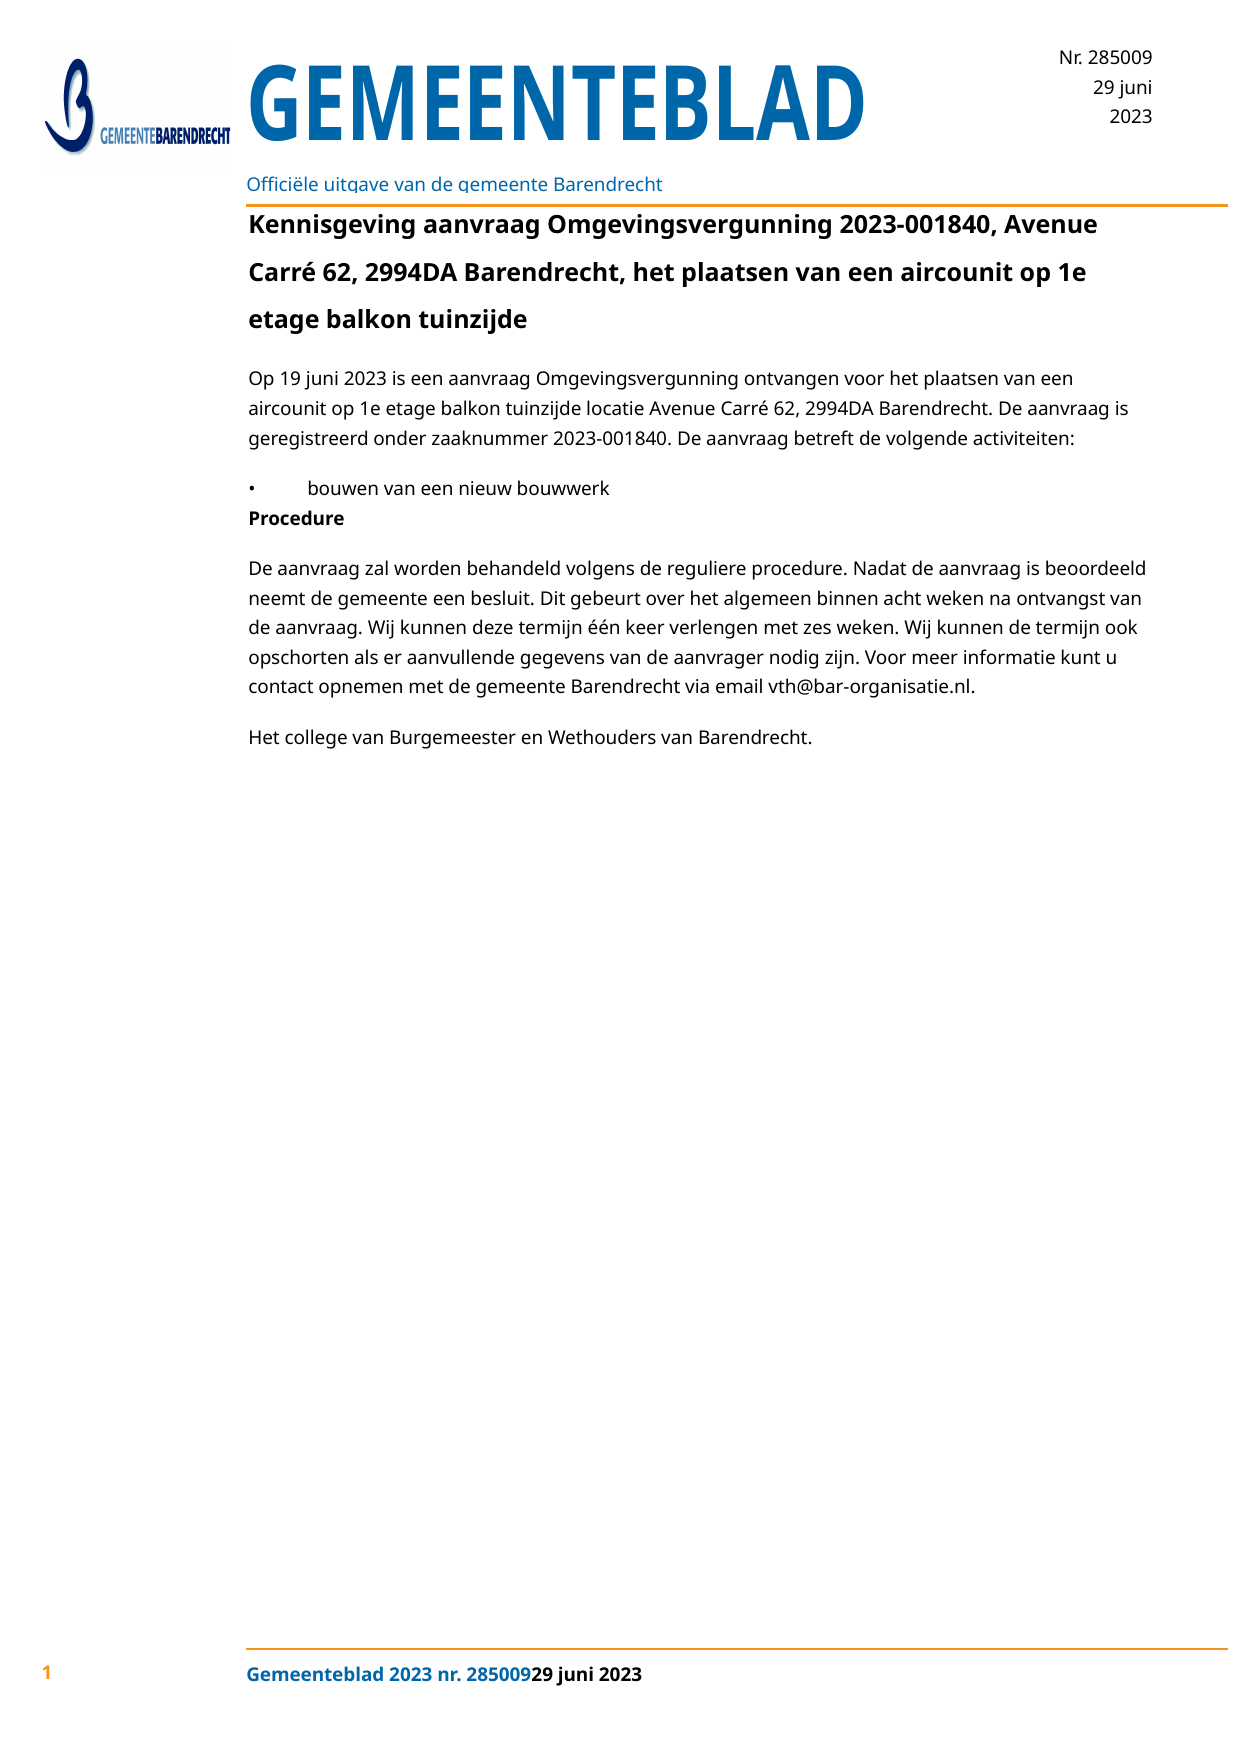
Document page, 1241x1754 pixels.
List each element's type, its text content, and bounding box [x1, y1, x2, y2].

text Procedure [248, 505, 1152, 530]
text De aanvraag zal worden behandeld volgens de reguliere procedure. Nadat de aanvraag is beoordeeld neemt de gemeente een besluit. Dit gebeurt over het algemeen binnen acht weken na ontvangst van de aanvraag. Wij kunnen deze termijn één keer verlengen met zes weken. Wij kunnen de termijn ook opschorten als er aanvullende gegevens van de aanvrager nodig zijn. Voor meer informatie kunt u contact opnemen met de gemeente Barendrecht via email vth@bar-organisatie.nl. [248, 555, 1152, 699]
text Kennisgeving aanvraag Omgevingsvergunning 2023-001840, Avenue Carré 62, 2994DA Barendrecht, het plaatsen van een aircounit op 1e etage balkon tuinzijde [248, 207, 1152, 336]
list bouwen van een nieuw bouwwerk [248, 475, 1152, 501]
text Het college van Burgemeester en Wethouders van Barendrecht. [248, 724, 1152, 749]
text Op 19 juni 2023 is een aanvraag Omgevingsvergunning ontvangen voor het plaatsen van een aircounit op 1e etage balkon tuinzijde locatie Avenue Carré 62, 2994DA Barendrecht. De aanvraag is geregistreerd onder zaaknummer 2023-001840. De aanvraag betreft de volgende activiteiten: [248, 366, 1152, 450]
picture [41, 47, 231, 172]
